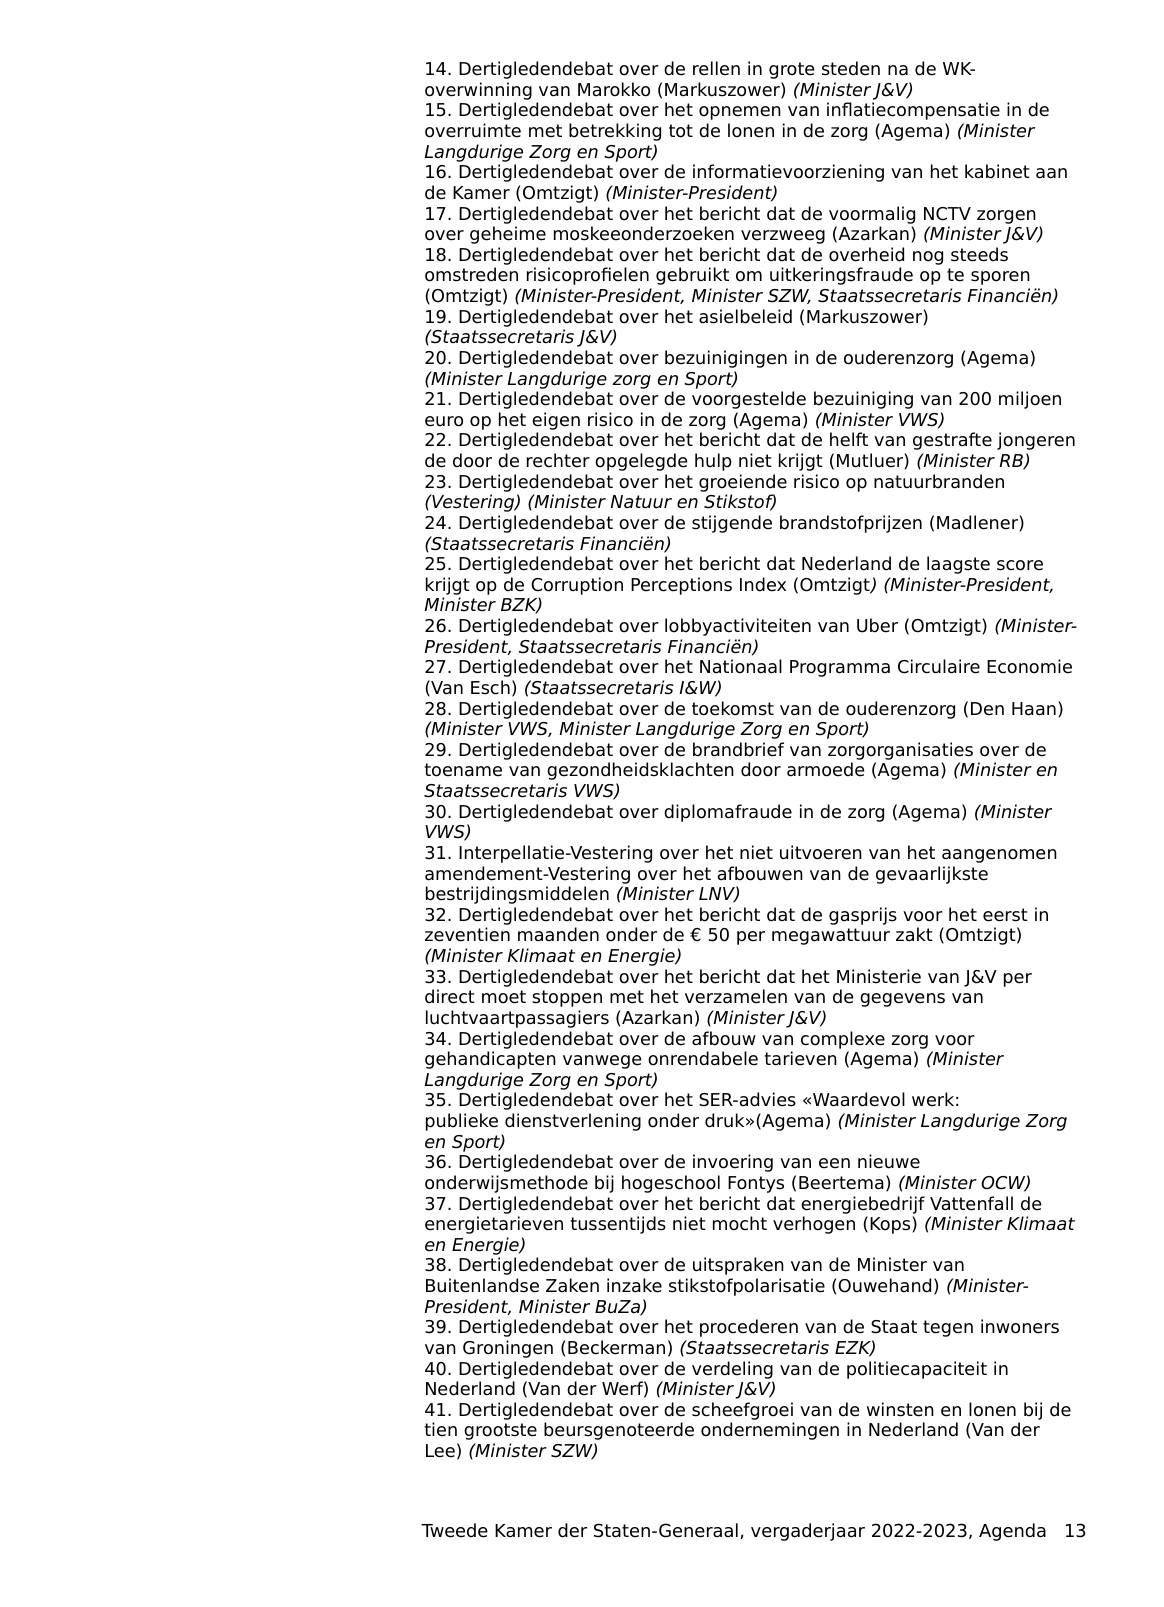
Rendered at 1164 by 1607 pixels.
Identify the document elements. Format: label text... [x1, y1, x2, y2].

table_cell [77, 59, 401, 100]
table_cell [77, 100, 401, 162]
table_cell [401, 740, 418, 802]
table_cell [77, 967, 401, 1028]
table_cell [77, 348, 401, 389]
table_cell [77, 699, 401, 740]
table_cell [77, 162, 401, 203]
table_cell [77, 1400, 401, 1462]
table_cell [401, 430, 418, 472]
table_cell 26. Dertigledendebat over lobbyactiviteiten van Uber (Omtzigt) (Minister-President, Staatssecretaris Financiën) [418, 616, 1087, 657]
table_cell [77, 1029, 401, 1090]
table_cell 30. Dertigledendebat over diplomafraude in de zorg (Agema) (Minister VWS) [418, 802, 1087, 843]
table_cell [77, 616, 401, 657]
table_cell [77, 513, 401, 554]
table_cell [401, 1255, 418, 1317]
table_cell [401, 513, 418, 554]
table_cell [401, 348, 418, 389]
table_cell [401, 162, 418, 203]
table_cell [401, 802, 418, 843]
table_cell 32. Dertigledendebat over het bericht dat de gasprijs voor het eerst in zeventien maanden onder de € 50 per megawattuur zakt (Omtzigt) (Minister Klimaat en Energie) [418, 905, 1087, 967]
table_cell [401, 1317, 418, 1358]
table_cell [401, 389, 418, 430]
table_cell [401, 554, 418, 616]
table_cell 19. Dertigledendebat over het asielbeleid (Markuszower) (Staatssecretaris J&V) [418, 307, 1087, 348]
table_cell publieke dienstverlening onder druk»(Agema) (Minister Langdurige Zorg en Sport) [418, 1111, 1087, 1152]
table_cell 28. Dertigledendebat over de toekomst van de ouderenzorg (Den Haan) (Minister VWS, Minister Langdurige Zorg en Sport) [418, 699, 1087, 740]
table_cell 41. Dertigledendebat over de scheefgroei van de winsten en lonen bij de tien grootste beursgenoteerde ondernemingen in Nederland (Van der Lee) (Minister SZW) [418, 1400, 1087, 1462]
table_cell [401, 1359, 418, 1400]
table_cell [401, 1029, 418, 1090]
table_cell [401, 472, 418, 513]
table_cell [77, 554, 401, 616]
table_cell [401, 967, 418, 1028]
table_cell 29. Dertigledendebat over de brandbrief van zorgorganisaties over de toename van gezondheidsklachten door armoede (Agema) (Minister en Staatssecretaris VWS) [418, 740, 1087, 802]
table_cell 16. Dertigledendebat over de informatievoorziening van het kabinet aan de Kamer (Omtzigt) (Minister-President) [418, 162, 1087, 203]
table_cell [401, 1152, 418, 1193]
table_cell [77, 1359, 401, 1400]
table_cell 27. Dertigledendebat over het Nationaal Programma Circulaire Economie (Van Esch) (Staatssecretaris I&W) [418, 657, 1087, 698]
table_cell 24. Dertigledendebat over de stijgende brandstofprijzen (Madlener) (Staatssecretaris Financiën) [418, 513, 1087, 554]
table_cell 14. Dertigledendebat over de rellen in grote steden na de WK-overwinning van Marokko (Markuszower) (Minister J&V) [418, 59, 1087, 100]
table_cell [77, 307, 401, 348]
table_cell 37. Dertigledendebat over het bericht dat energiebedrijf Vattenfall de energietarieven tussentijds niet mocht verhogen (Kops) (Minister Klimaat en Energie) [418, 1194, 1087, 1255]
table_cell [77, 843, 401, 905]
table_cell [77, 1194, 401, 1255]
table_cell [77, 1152, 401, 1193]
table_cell 39. Dertigledendebat over het procederen van de Staat tegen inwoners van Groningen (Beckerman) (Staatssecretaris EZK) [418, 1317, 1087, 1358]
table_cell 34. Dertigledendebat over de afbouw van complexe zorg voor gehandicapten vanwege onrendabele tarieven (Agema) (Minister Langdurige Zorg en Sport) [418, 1029, 1087, 1090]
table_cell [401, 245, 418, 307]
table_cell 18. Dertigledendebat over het bericht dat de overheid nog steeds omstreden risicoprofielen gebruikt om uitkeringsfraude op te sporen (Omtzigt) (Minister-President, Minister SZW, Staatssecretaris Financiën) [418, 245, 1087, 307]
table_cell [77, 1111, 401, 1152]
table_cell [77, 1090, 401, 1111]
table_cell [401, 1400, 418, 1462]
table_cell [401, 1194, 418, 1255]
table_cell 25. Dertigledendebat over het bericht dat Nederland de laagste score krijgt op de Corruption Perceptions Index (Omtzigt) (Minister-President, Minister BZK) [418, 554, 1087, 616]
table_cell [77, 1255, 401, 1317]
table_cell [401, 100, 418, 162]
table_cell 38. Dertigledendebat over de uitspraken van de Minister van Buitenlandse Zaken inzake stikstofpolarisatie (Ouwehand) (Minister-President, Minister BuZa) [418, 1255, 1087, 1317]
table_cell [77, 740, 401, 802]
table_cell 21. Dertigledendebat over de voorgestelde bezuiniging van 200 miljoen euro op het eigen risico in de zorg (Agema) (Minister VWS) [418, 389, 1087, 430]
table_cell 31. Interpellatie-Vestering over het niet uitvoeren van het aangenomen amendement-Vestering over het afbouwen van de gevaarlijkste bestrijdingsmiddelen (Minister LNV) [418, 843, 1087, 905]
table_cell [77, 430, 401, 472]
table_cell [401, 307, 418, 348]
table_cell [401, 1090, 418, 1111]
table_cell [401, 699, 418, 740]
table_cell [77, 245, 401, 307]
table_cell 17. Dertigledendebat over het bericht dat de voormalig NCTV zorgen over geheime moskeeonderzoeken verzweeg (Azarkan) (Minister J&V) [418, 204, 1087, 245]
table_cell [401, 843, 418, 905]
table_cell [401, 616, 418, 657]
table_cell 20. Dertigledendebat over bezuinigingen in de ouderenzorg (Agema) (Minister Langdurige zorg en Sport) [418, 348, 1087, 389]
table_cell [401, 1111, 418, 1152]
table_cell [77, 657, 401, 698]
table_cell 22. Dertigledendebat over het bericht dat de helft van gestrafte jongeren de door de rechter opgelegde hulp niet krijgt (Mutluer) (Minister RB) [418, 430, 1087, 472]
table_cell [77, 802, 401, 843]
table_cell [77, 472, 401, 513]
table_cell 23. Dertigledendebat over het groeiende risico op natuurbranden (Vestering) (Minister Natuur en Stikstof) [418, 472, 1087, 513]
table_cell [401, 657, 418, 698]
table_cell [77, 204, 401, 245]
table_cell [77, 905, 401, 967]
table_cell 33. Dertigledendebat over het bericht dat het Ministerie van J&V per direct moet stoppen met het verzamelen van de gegevens van luchtvaartpassagiers (Azarkan) (Minister J&V) [418, 967, 1087, 1028]
table_cell [77, 1317, 401, 1358]
table_cell 15. Dertigledendebat over het opnemen van inflatiecompensatie in de overruimte met betrekking tot de lonen in de zorg (Agema) (Minister Langdurige Zorg en Sport) [418, 100, 1087, 162]
table_cell [401, 59, 418, 100]
table_cell 35. Dertigledendebat over het SER-advies «Waardevol werk: [418, 1090, 1087, 1111]
table_cell [401, 905, 418, 967]
table_cell 40. Dertigledendebat over de verdeling van de politiecapaciteit in Nederland (Van der Werf) (Minister J&V) [418, 1359, 1087, 1400]
table_cell 36. Dertigledendebat over de invoering van een nieuwe onderwijsmethode bij hogeschool Fontys (Beertema) (Minister OCW) [418, 1152, 1087, 1193]
table_cell [77, 389, 401, 430]
table_cell [401, 204, 418, 245]
